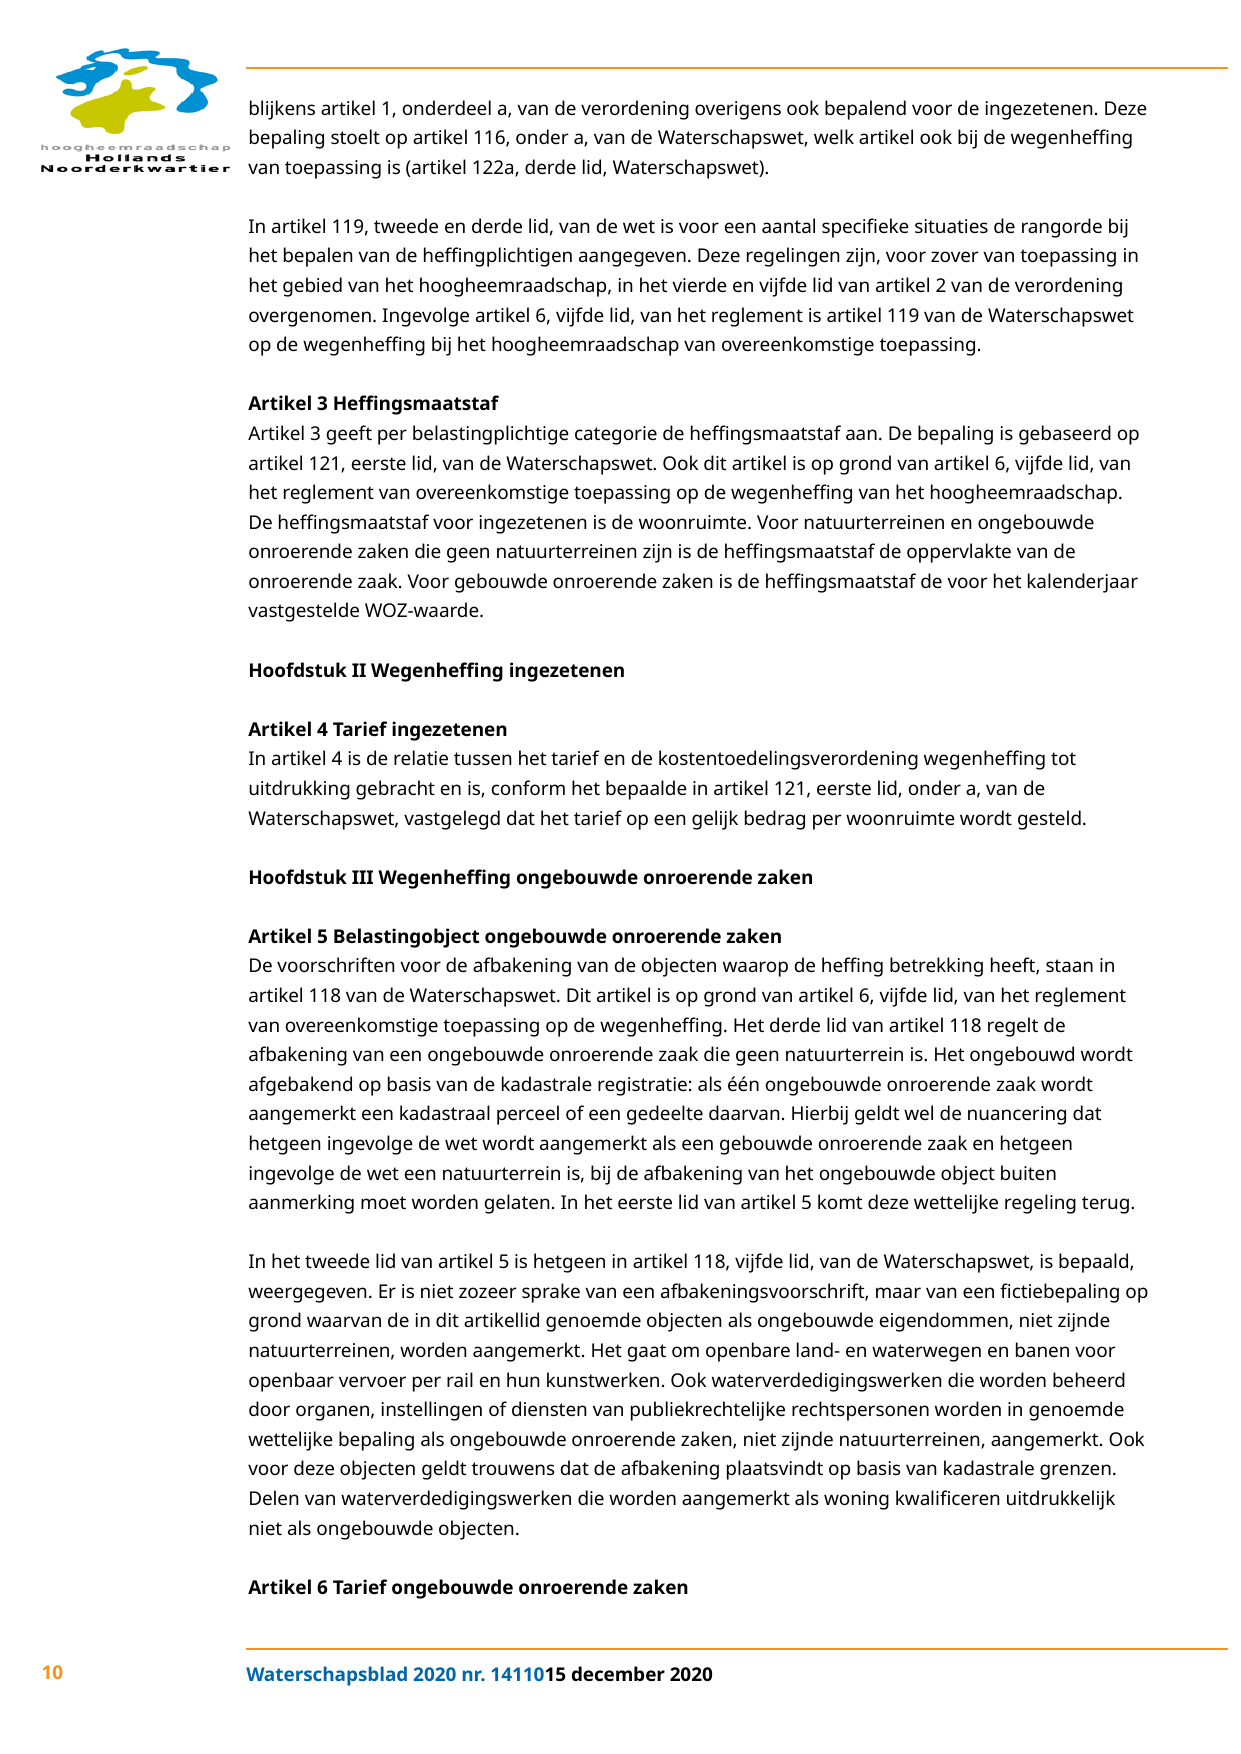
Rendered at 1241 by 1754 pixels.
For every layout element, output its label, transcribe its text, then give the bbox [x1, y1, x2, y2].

text De voorschriften voor de afbakening van de objecten waarop de heffing betrekking heeft, staan in artikel 118 van de Waterschapswet. Dit artikel is op grond van artikel 6, vijfde lid, van het reglement van overeenkomstige toepassing op de wegenheffing. Het derde lid van artikel 118 regelt de afbakening van een ongebouwde onroerende zaak die geen natuurterrein is. Het ongebouwd wordt afgebakend op basis van de kadastrale registratie: als één ongebouwde onroerende zaak wordt aangemerkt een kadastraal perceel of een gedeelte daarvan. Hierbij geldt wel de nuancering dat hetgeen ingevolge de wet wordt aangemerkt als een gebouwde onroerende zaak en hetgeen ingevolge de wet een natuurterrein is, bij de afbakening van het ongebouwde object buiten aanmerking moet worden gelaten. In het eerste lid van artikel 5 komt deze wettelijke regeling terug. [248, 953, 1152, 1215]
text blijkens artikel 1, onderdeel a, van de verordening overigens ook bepalend voor de ingezetenen. Deze bepaling stoelt op artikel 116, onder a, van de Waterschapswet, welk artikel ook bij de wegenheffing van toepassing is (artikel 122a, derde lid, Waterschapswet). [248, 95, 1152, 180]
text In artikel 4 is de relatie tussen het tarief en de kostentoedelingsverordening wegenheffing tot uitdrukking gebracht en is, conform het bepaalde in artikel 121, eerste lid, onder a, van de Waterschapswet, vastgelegd dat het tarief op een gelijk bedrag per woonruimte wordt gesteld. [248, 746, 1152, 831]
text Artikel 5 Belastingobject ongebouwde onroerende zaken [248, 923, 1152, 949]
text Artikel 4 Tarief ingezetenen [248, 716, 1152, 742]
text Artikel 3 Heffingsmaatstaf [248, 391, 1152, 416]
text Artikel 6 Tarief ongebouwde onroerende zaken [248, 1574, 1152, 1600]
picture [41, 47, 231, 172]
text Hoofdstuk III Wegenheffing ongebouwde onroerende zaken [248, 864, 1152, 890]
text In artikel 119, tweede en derde lid, van de wet is voor een aantal specifieke situaties de rangorde bij het bepalen van de heffingplichtigen aangegeven. Deze regelingen zijn, voor zover van toepassing in het gebied van het hoogheemraadschap, in het vierde en vijfde lid van artikel 2 van de verordening overgenomen. Ingevolge artikel 6, vijfde lid, van het reglement is artikel 119 van de Waterschapswet op de wegenheffing bij het hoogheemraadschap van overeenkomstige toepassing. [248, 213, 1152, 357]
text Artikel 3 geeft per belastingplichtige categorie de heffingsmaatstaf aan. De bepaling is gebaseerd op artikel 121, eerste lid, van de Waterschapswet. Ook dit artikel is op grond van artikel 6, vijfde lid, van het reglement van overeenkomstige toepassing op de wegenheffing van het hoogheemraadschap. De heffingsmaatstaf voor ingezetenen is de woonruimte. Voor natuurterreinen en ongebouwde onroerende zaken die geen natuurterreinen zijn is de heffingsmaatstaf de oppervlakte van de onroerende zaak. Voor gebouwde onroerende zaken is de heffingsmaatstaf de voor het kalenderjaar vastgestelde WOZ-waarde. [248, 420, 1152, 623]
text Hoofdstuk II Wegenheffing ingezetenen [248, 657, 1152, 683]
text In het tweede lid van artikel 5 is hetgeen in artikel 118, vijfde lid, van de Waterschapswet, is bepaald, weergegeven. Er is niet zozeer sprake van een afbakeningsvoorschrift, maar van een fictiebepaling op grond waarvan de in dit artikellid genoemde objecten als ongebouwde eigendommen, niet zijnde natuurterreinen, worden aangemerkt. Het gaat om openbare land- en waterwegen en banen voor openbaar vervoer per rail en hun kunstwerken. Ook waterverdedigingswerken die worden beheerd door organen, instellingen of diensten van publiekrechtelijke rechtspersonen worden in genoemde wettelijke bepaling als ongebouwde onroerende zaken, niet zijnde natuurterreinen, aangemerkt. Ook voor deze objecten geldt trouwens dat de afbakening plaatsvindt op basis van kadastrale grenzen. Delen van waterverdedigingswerken die worden aangemerkt als woning kwalificeren uitdrukkelijk niet als ongebouwde objecten. [248, 1248, 1152, 1541]
